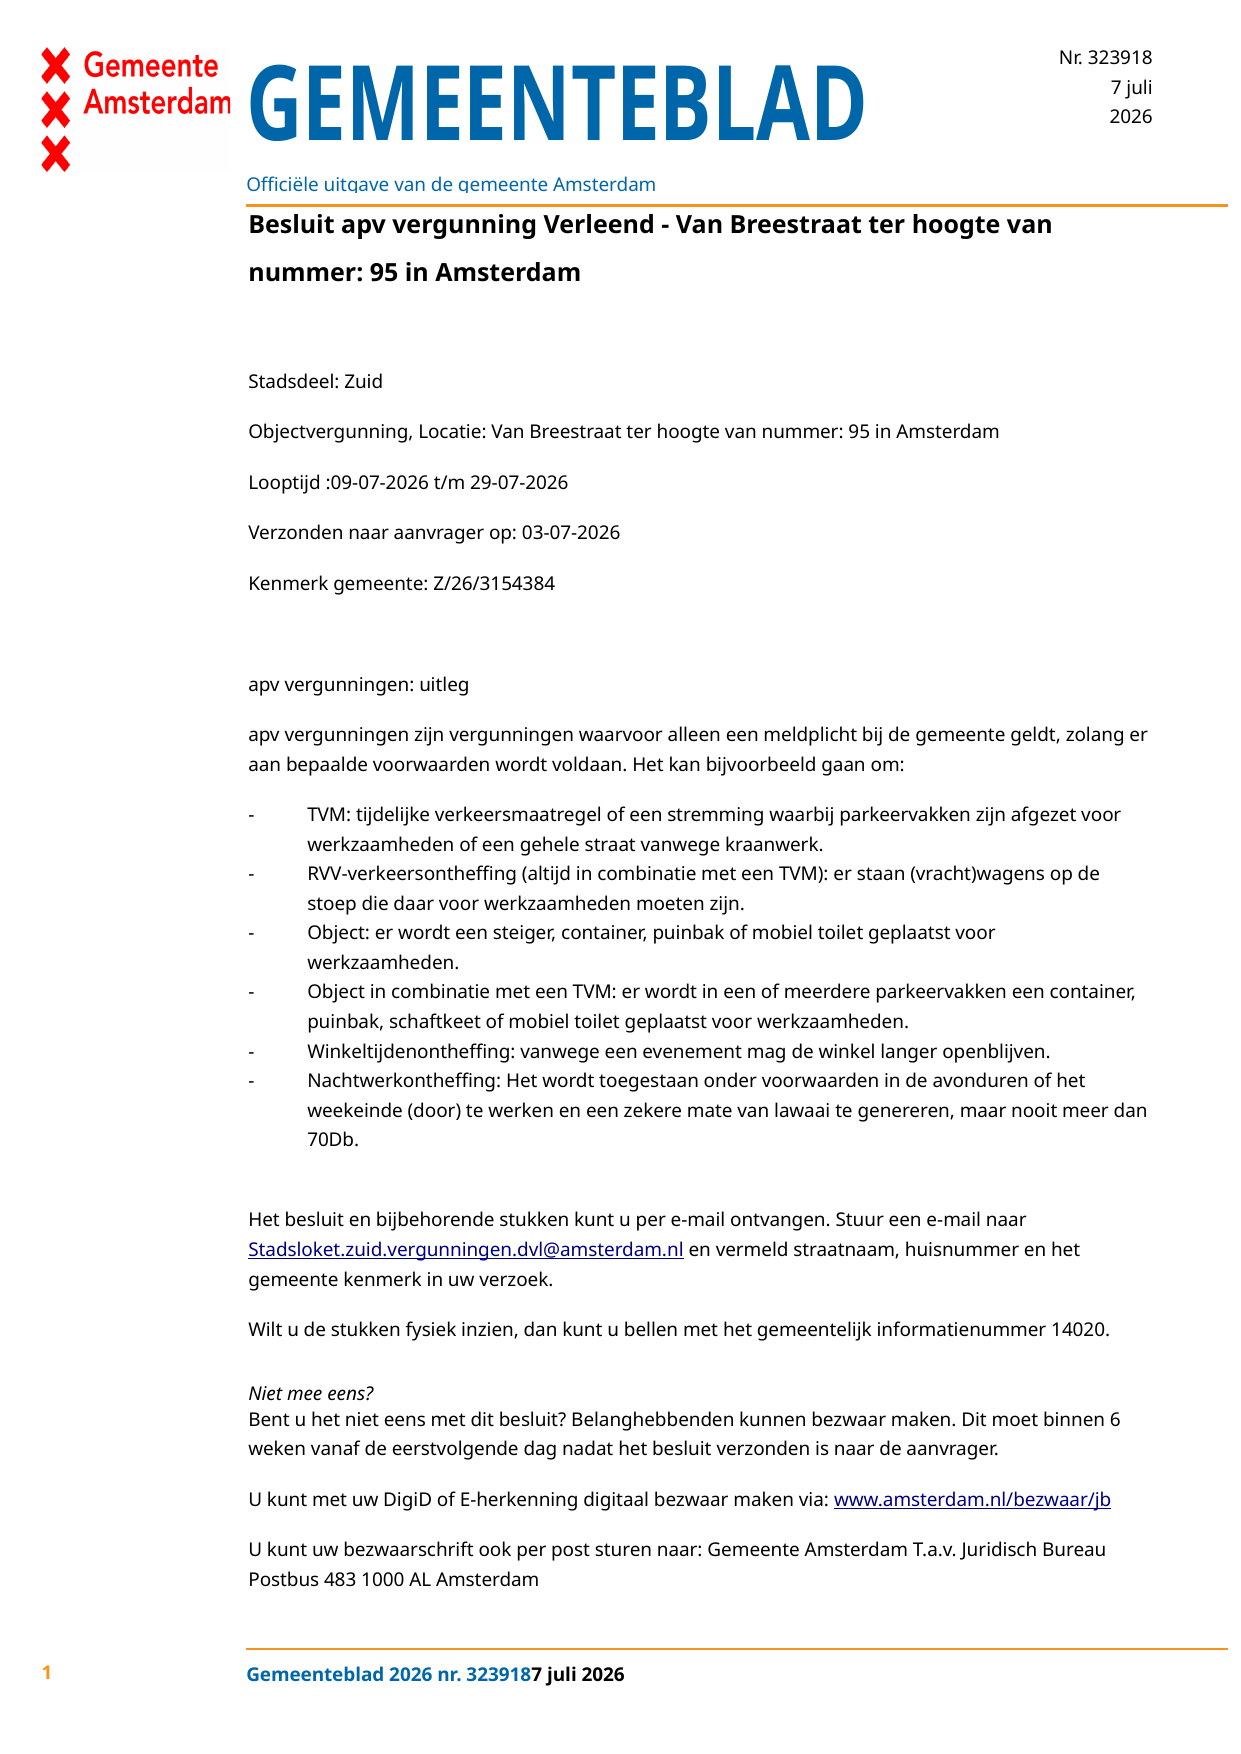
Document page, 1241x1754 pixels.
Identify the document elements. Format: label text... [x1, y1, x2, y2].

text Bent u het niet eens met dit besluit? Belanghebbenden kunnen bezwaar maken. Dit moet binnen 6 weken vanaf de eerstvolgende dag nadat het besluit verzonden is naar de aanvrager. [248, 1406, 1152, 1461]
list RVV-verkeersontheffing (altijd in combinatie met een TVM): er staan (vracht)wagens op de stoep die daar voor werkzaamheden moeten zijn. [248, 860, 1152, 916]
text Besluit apv vergunning Verleend - Van Breestraat ter hoogte van nummer: 95 in Amsterdam [248, 207, 1152, 288]
text Looptijd :09-07-2026 t/m 29-07-2026 [248, 469, 1152, 495]
text Verzonden naar aanvrager op: 03-07-2026 [248, 519, 1152, 545]
list Object: er wordt een steiger, container, puinbak of mobiel toilet geplaatst voor werkzaamheden. [248, 919, 1152, 975]
list Object in combinatie met een TVM: er wordt in een of meerdere parkeervakken een container, puinbak, schaftkeet of mobiel toilet geplaatst voor werkzaamheden. [248, 979, 1152, 1034]
text Het besluit en bijbehorende stukken kunt u per e-mail ontvangen. Stuur een e-mail naar Stadsloket.zuid.vergunningen.dvl@amsterdam.nl en vermeld straatnaam, huisnummer en het gemeente kenmerk in uw verzoek. [248, 1207, 1152, 1292]
text Kenmerk gemeente: Z/26/3154384 [248, 570, 1152, 596]
list Nachtwerkontheffing: Het wordt toegestaan onder voorwaarden in de avonduren of het weekeinde (door) te werken en een zekere mate van lawaai te genereren, maar nooit meer dan 70Db. [248, 1067, 1152, 1152]
text U kunt uw bezwaarschrift ook per post sturen naar: Gemeente Amsterdam T.a.v. Juridisch Bureau Postbus 483 1000 AL Amsterdam [248, 1536, 1152, 1592]
text apv vergunningen: uitleg [248, 671, 1152, 697]
text Wilt u de stukken fysiek inzien, dan kunt u bellen met het gemeentelijk informatienummer 14020. [248, 1316, 1152, 1342]
text Objectvergunning, Locatie: Van Breestraat ter hoogte van nummer: 95 in Amsterdam [248, 419, 1152, 444]
text Stadsdeel: Zuid [248, 368, 1152, 394]
text U kunt met uw DigiD of E-herkenning digitaal bezwaar maken via: www.amsterdam.nl/bezwaar/jb [248, 1486, 1152, 1512]
list Winkeltijdenontheffing: vanwege een evenement mag de winkel langer openblijven. [248, 1038, 1152, 1064]
list TVM: tijdelijke verkeersmaatregel of een stremming waarbij parkeervakken zijn afgezet voor werkzaamheden of een gehele straat vanwege kraanwerk. [248, 801, 1152, 857]
picture [41, 47, 231, 172]
text Niet mee eens? [248, 1380, 1152, 1406]
text apv vergunningen zijn vergunningen waarvoor alleen een meldplicht bij de gemeente geldt, zolang er aan bepaalde voorwaarden wordt voldaan. Het kan bijvoorbeeld gaan om: [248, 721, 1152, 777]
